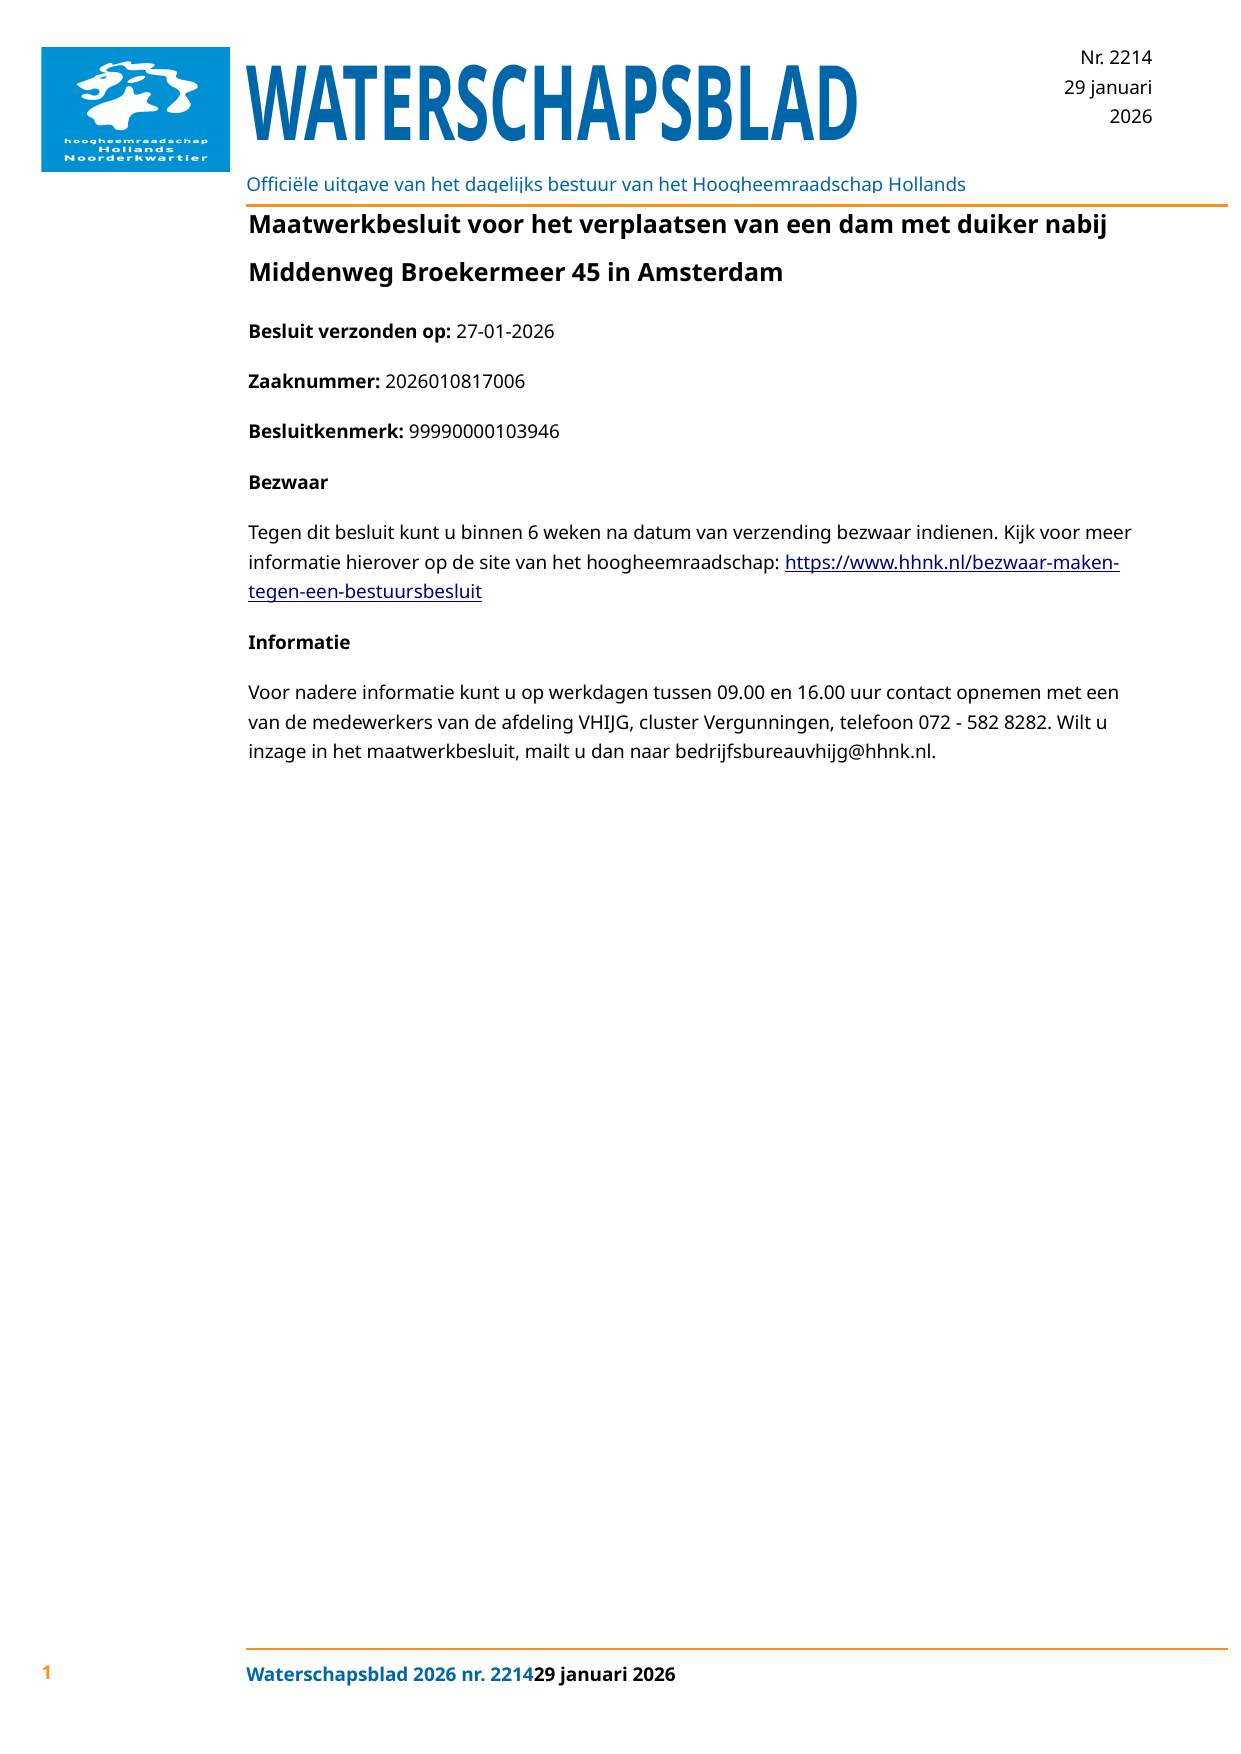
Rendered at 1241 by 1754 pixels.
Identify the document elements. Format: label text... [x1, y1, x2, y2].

picture [88, 87, 157, 130]
text Bezwaar [248, 469, 1152, 495]
text Informatie [248, 629, 1152, 655]
picture [129, 76, 144, 82]
picture [118, 62, 197, 112]
text Tegen dit besluit kunt u binnen 6 weken na datum van verzending bezwaar indienen. Kijk voor meer informatie hierover op de site van het hoogheemraadschap: https://www.hhnk.nl/bezwaar-maken-tegen-een-bestuursbesluit [248, 519, 1152, 604]
text Maatwerkbesluit voor het verplaatsen van een dam met duiker nabij Middenweg Broekermeer 45 in Amsterdam [248, 207, 1152, 288]
picture [78, 64, 122, 99]
text Besluit verzonden op: 27-01-2026 [248, 318, 1152, 344]
text Besluitkenmerk: 99990000103946 [248, 419, 1152, 444]
text Zaaknummer: 2026010817006 [248, 368, 1152, 394]
text Voor nadere informatie kunt u op werkdagen tussen 09.00 en 16.00 uur contact opnemen met een van de medewerkers van de afdeling VHIJG, cluster Vergunningen, telefoon 072 - 582 8282. Wilt u inzage in het maatwerkbesluit, mailt u dan naar bedrijfsbureauvhijg@hhnk.nl. [248, 679, 1152, 764]
